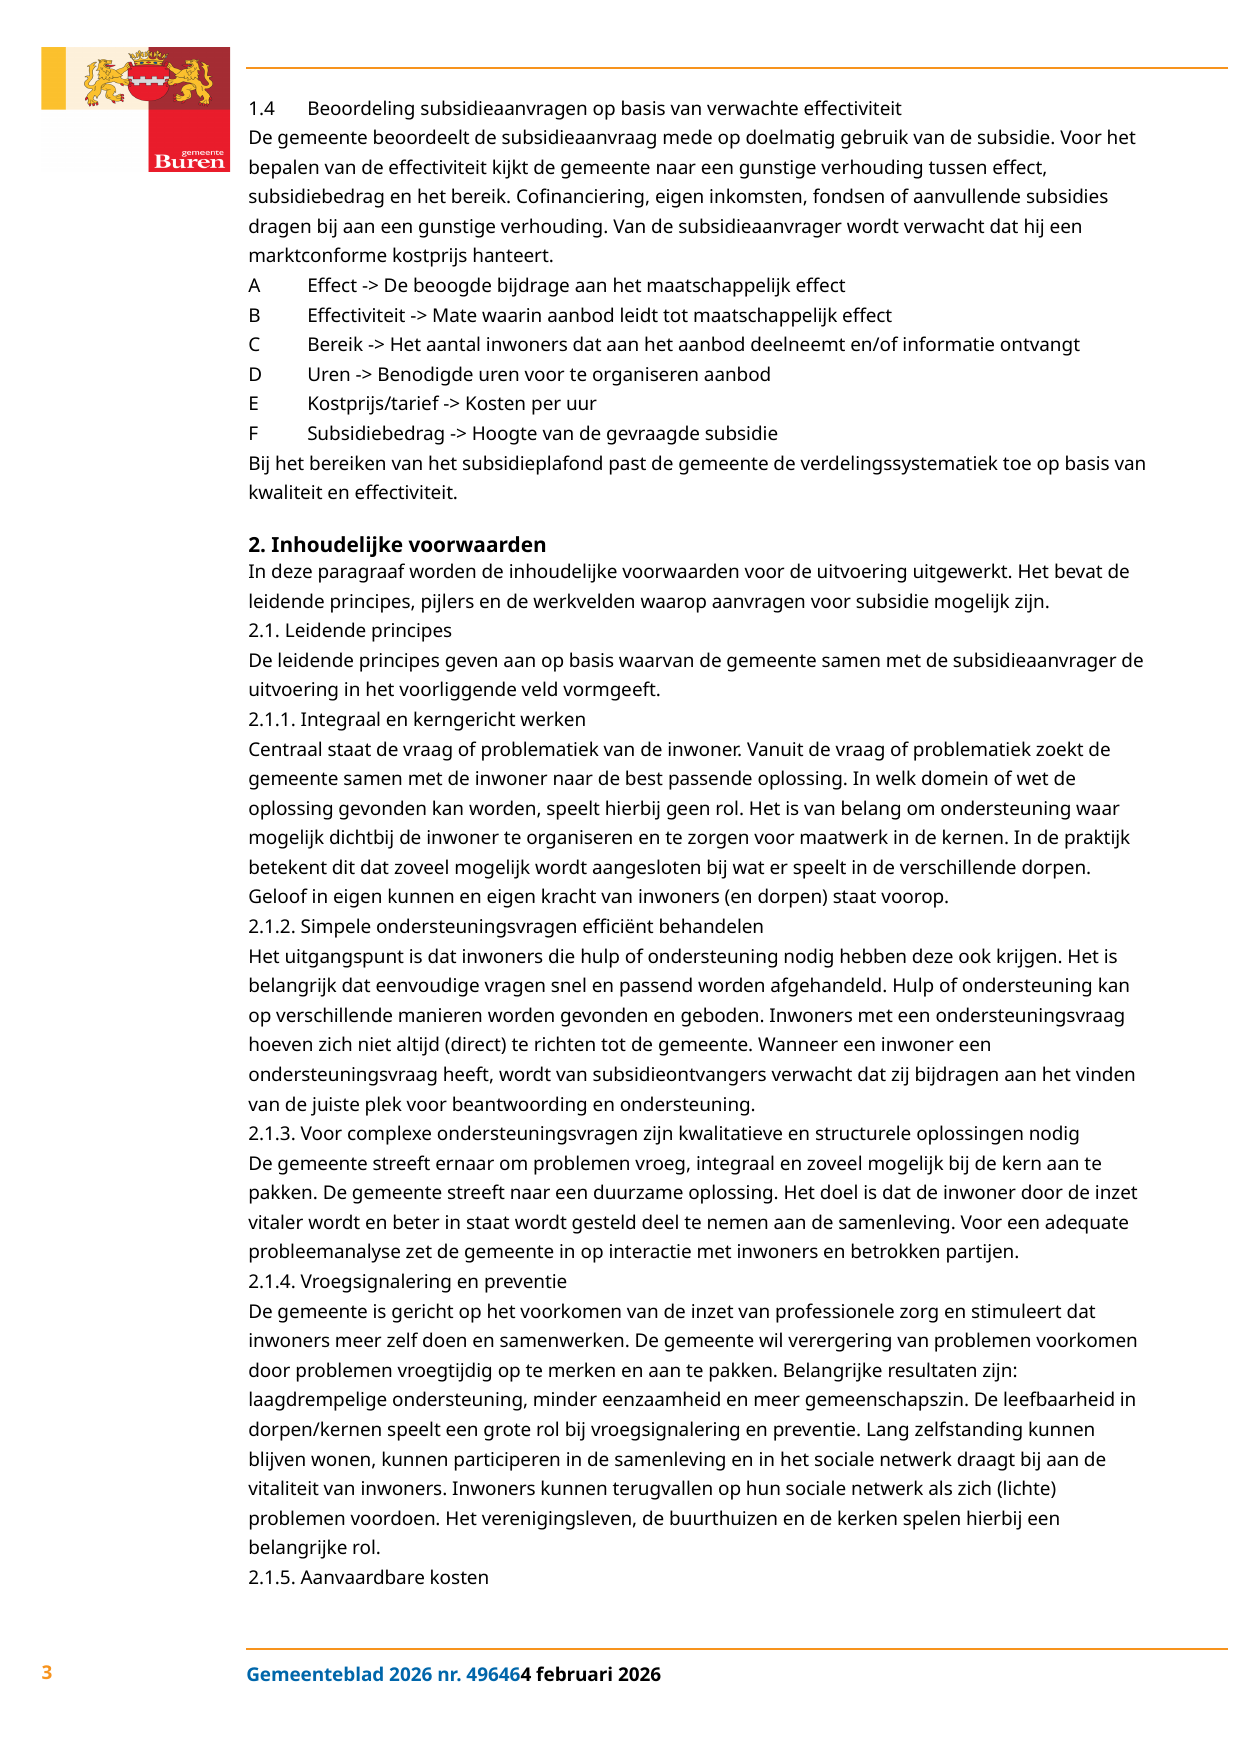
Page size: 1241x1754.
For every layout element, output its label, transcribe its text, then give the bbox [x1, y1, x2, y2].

text Bij het bereiken van het subsidieplafond past de gemeente de verdelingssystematiek toe op basis van kwaliteit en effectiviteit. [248, 450, 1152, 505]
text De gemeente beoordeelt de subsidieaanvraag mede op doelmatig gebruik van de subsidie. Voor het bepalen van de effectiviteit kijkt de gemeente naar een gunstige verhouding tussen effect, subsidiebedrag en het bereik. Cofinanciering, eigen inkomsten, fondsen of aanvullende subsidies dragen bij aan een gunstige verhouding. Van de subsidieaanvrager wordt verwacht dat hij een marktconforme kostprijs hanteert. [248, 124, 1152, 268]
text 2.1.1. Integraal en kerngericht werken [248, 706, 1152, 732]
text 2. Inhoudelijke voorwaarden [248, 530, 1152, 558]
text 2.1.3. Voor complexe ondersteuningsvragen zijn kwalitatieve en structurele oplossingen nodig [248, 1120, 1152, 1146]
list Kostprijs/tarief -> Kosten per uur [248, 391, 1152, 416]
picture [41, 47, 231, 172]
text 2.1.2. Simpele ondersteuningsvragen efficiënt behandelen [248, 913, 1152, 939]
text 2.1.4. Vroegsignalering en preventie [248, 1268, 1152, 1294]
list Beoordeling subsidieaanvragen op basis van verwachte effectiviteit [248, 95, 1152, 121]
text Centraal staat de vraag of problematiek van de inwoner. Vanuit de vraag of problematiek zoekt de gemeente samen met de inwoner naar de best passende oplossing. In welk domein of wet de oplossing gevonden kan worden, speelt hierbij geen rol. Het is van belang om ondersteuning waar mogelijk dichtbij de inwoner te organiseren en te zorgen voor maatwerk in de kernen. In de praktijk betekent dit dat zoveel mogelijk wordt aangesloten bij wat er speelt in de verschillende dorpen. Geloof in eigen kunnen en eigen kracht van inwoners (en dorpen) staat voorop. [248, 736, 1152, 909]
text Het uitgangspunt is dat inwoners die hulp of ondersteuning nodig hebben deze ook krijgen. Het is belangrijk dat eenvoudige vragen snel en passend worden afgehandeld. Hulp of ondersteuning kan op verschillende manieren worden gevonden en geboden. Inwoners met een ondersteuningsvraag hoeven zich niet altijd (direct) te richten tot de gemeente. Wanneer een inwoner een ondersteuningsvraag heeft, wordt van subsidieontvangers verwacht dat zij bijdragen aan het vinden van de juiste plek voor beantwoording en ondersteuning. [248, 943, 1152, 1116]
list Effectiviteit -> Mate waarin aanbod leidt tot maatschappelijk effect [248, 302, 1152, 328]
text 2.1. Leidende principes [248, 617, 1152, 643]
text De gemeente is gericht op het voorkomen van de inzet van professionele zorg en stimuleert dat inwoners meer zelf doen en samenwerken. De gemeente wil verergering van problemen voorkomen door problemen vroegtijdig op te merken en aan te pakken. Belangrijke resultaten zijn: laagdrempelige ondersteuning, minder eenzaamheid en meer gemeenschapszin. De leefbaarheid in dorpen/kernen speelt een grote rol bij vroegsignalering en preventie. Lang zelfstanding kunnen blijven wonen, kunnen participeren in de samenleving en in het sociale netwerk draagt bij aan de vitaliteit van inwoners. Inwoners kunnen terugvallen op hun sociale netwerk als zich (lichte) problemen voordoen. Het verenigingsleven, de buurthuizen en de kerken spelen hierbij een belangrijke rol. [248, 1298, 1152, 1560]
text 2.1.5. Aanvaardbare kosten [248, 1564, 1152, 1590]
list Bereik -> Het aantal inwoners dat aan het aanbod deelneemt en/of informatie ontvangt [248, 331, 1152, 357]
list Effect -> De beoogde bijdrage aan het maatschappelijk effect [248, 272, 1152, 298]
text In deze paragraaf worden de inhoudelijke voorwaarden voor de uitvoering uitgewerkt. Het bevat de leidende principes, pijlers en de werkvelden waarop aanvragen voor subsidie mogelijk zijn. [248, 558, 1152, 613]
text De gemeente streeft ernaar om problemen vroeg, integraal en zoveel mogelijk bij de kern aan te pakken. De gemeente streeft naar een duurzame oplossing. Het doel is dat de inwoner door de inzet vitaler wordt en beter in staat wordt gesteld deel te nemen aan de samenleving. Voor een adequate probleemanalyse zet de gemeente in op interactie met inwoners en betrokken partijen. [248, 1150, 1152, 1264]
list Subsidiebedrag -> Hoogte van de gevraagde subsidie [248, 420, 1152, 446]
list Uren -> Benodigde uren voor te organiseren aanbod [248, 361, 1152, 387]
text De leidende principes geven aan op basis waarvan de gemeente samen met de subsidieaanvrager de uitvoering in het voorliggende veld vormgeeft. [248, 647, 1152, 702]
